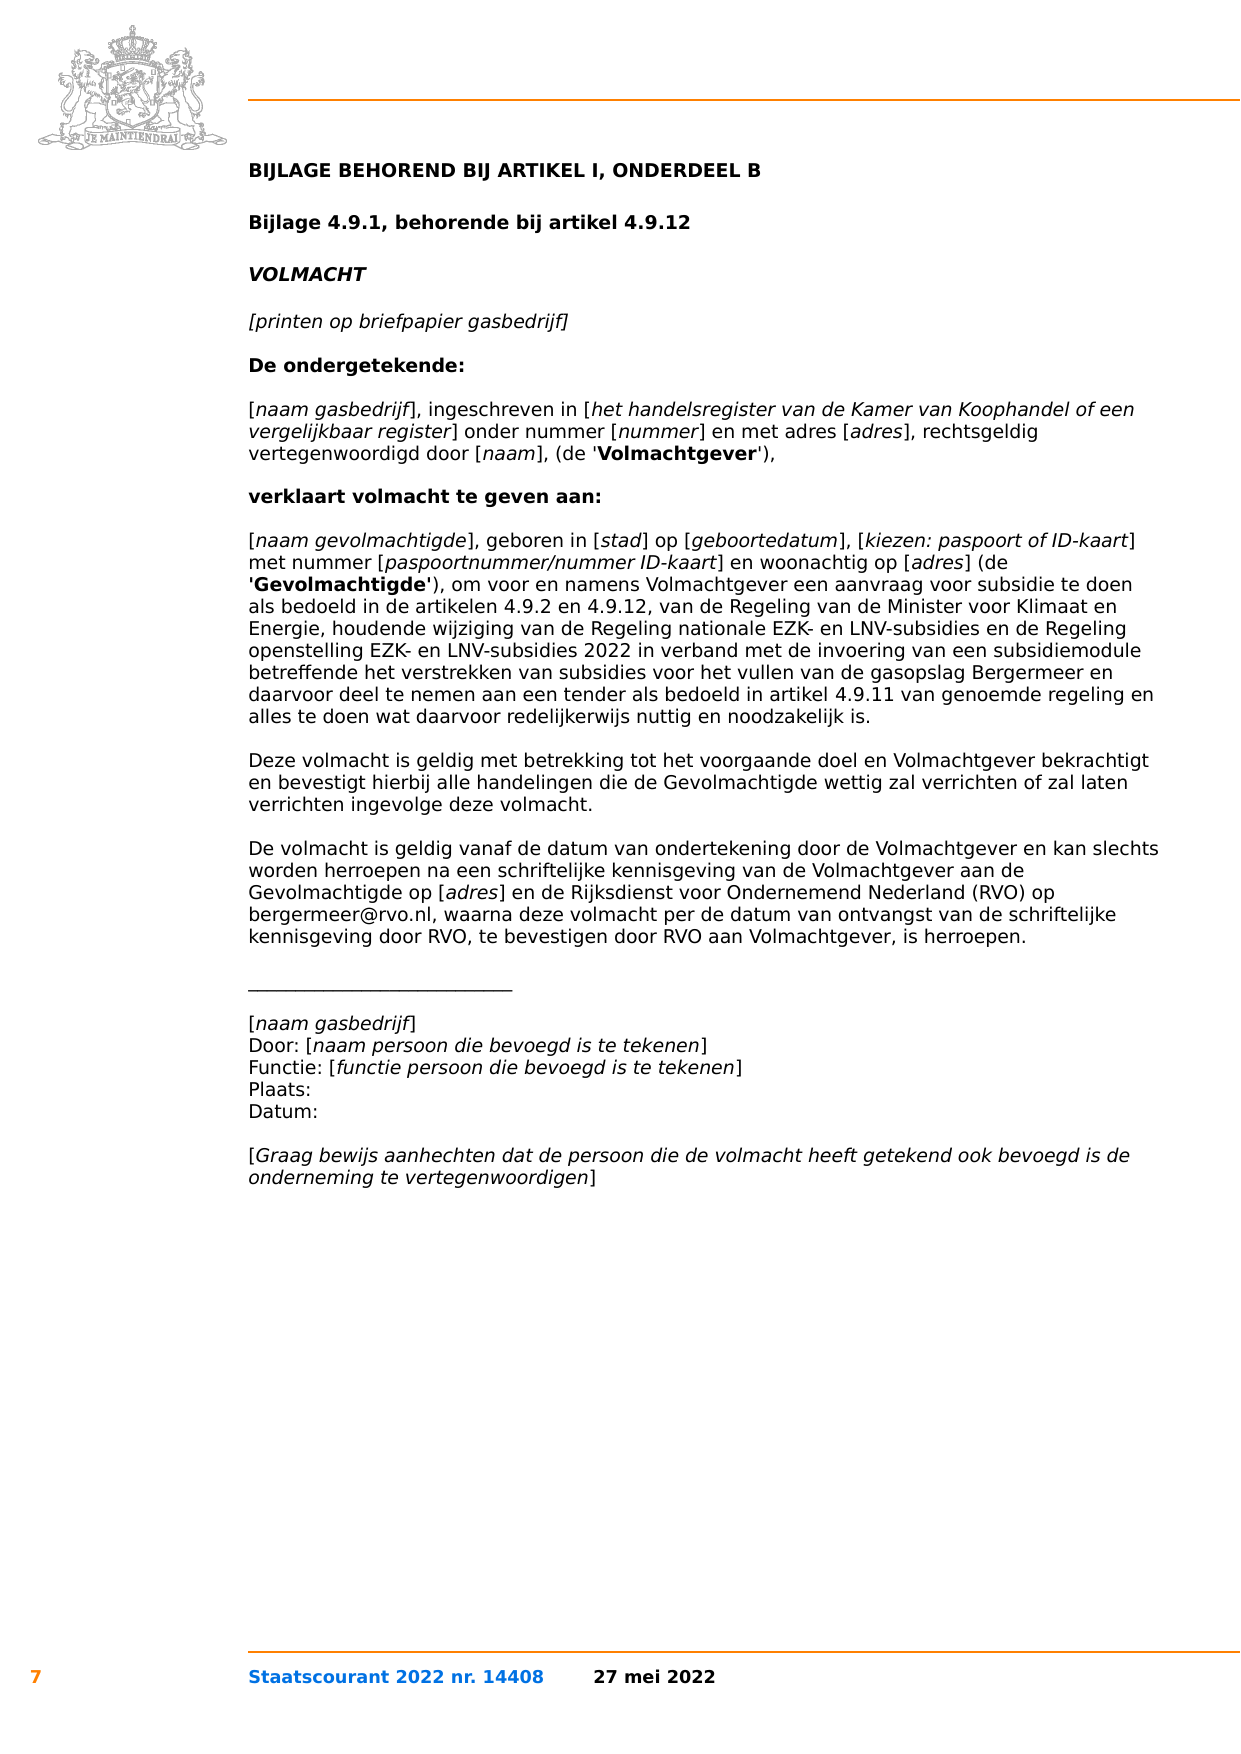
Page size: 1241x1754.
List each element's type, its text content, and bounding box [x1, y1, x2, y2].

text Datum: [248, 1101, 1163, 1123]
picture [38, 25, 227, 150]
text ____________________________ [248, 969, 1163, 991]
subtitle BIJLAGE BEHOREND BIJ ARTIKEL I, ONDERDEEL B [248, 160, 1163, 182]
text [naam gasbedrijf] [248, 1013, 1163, 1035]
subtitle VOLMACHT [248, 264, 1163, 286]
text [Graag bewijs aanhechten dat de persoon die de volmacht heeft getekend ook bevoegd is de onderneming te vertegenwoordigen] [248, 1145, 1163, 1189]
text Door: [naam persoon die bevoegd is te tekenen] [248, 1035, 1163, 1057]
text Deze volmacht is geldig met betrekking tot het voorgaande doel en Volmachtgever bekrachtigt en bevestigt hierbij alle handelingen die de Gevolmachtigde wettig zal verrichten of zal laten verrichten ingevolge deze volmacht. [248, 750, 1163, 816]
text De volmacht is geldig vanaf de datum van ondertekening door de Volmachtgever en kan slechts worden herroepen na een schriftelijke kennisgeving van de Volmachtgever aan de Gevolmachtigde op [adres] en de Rijksdienst voor Ondernemend Nederland (RVO) op bergermeer@rvo.nl, waarna deze volmacht per de datum van ontvangst van de schriftelijke kennisgeving door RVO, te bevestigen door RVO aan Volmachtgever, is herroepen. [248, 838, 1163, 948]
text [naam gasbedrijf], ingeschreven in [het handelsregister van de Kamer van Koophandel of een vergelijkbaar register] onder nummer [nummer] en met adres [adres], rechtsgeldig vertegenwoordigd door [naam], (de 'Volmachtgever'), [248, 398, 1163, 464]
text [naam gevolmachtigde], geboren in [stad] op [geboortedatum], [kiezen: paspoort of ID-kaart] met nummer [paspoortnummer/nummer ID-kaart] en woonachtig op [adres] (de 'Gevolmachtigde'), om voor en namens Volmachtgever een aanvraag voor subsidie te doen als bedoeld in de artikelen 4.9.2 en 4.9.12, van de Regeling van de Minister voor Klimaat en Energie, houdende wijziging van de Regeling nationale EZK- en LNV-subsidies en de Regeling openstelling EZK- en LNV-subsidies 2022 in verband met de invoering van een subsidiemodule betreffende het verstrekken van subsidies voor het vullen van de gasopslag Bergermeer en daarvoor deel te nemen aan een tender als bedoeld in artikel 4.9.11 van genoemde regeling en alles te doen wat daarvoor redelijkerwijs nuttig en noodzakelijk is. [248, 530, 1163, 728]
text Functie: [functie persoon die bevoegd is te tekenen] [248, 1057, 1163, 1079]
text Plaats: [248, 1079, 1163, 1101]
text verklaart volmacht te geven aan: [248, 486, 1163, 508]
text De ondergetekende: [248, 355, 1163, 377]
subtitle Bijlage 4.9.1, behorende bij artikel 4.9.12 [248, 212, 1163, 234]
text [printen op briefpapier gasbedrijf] [248, 311, 1163, 333]
